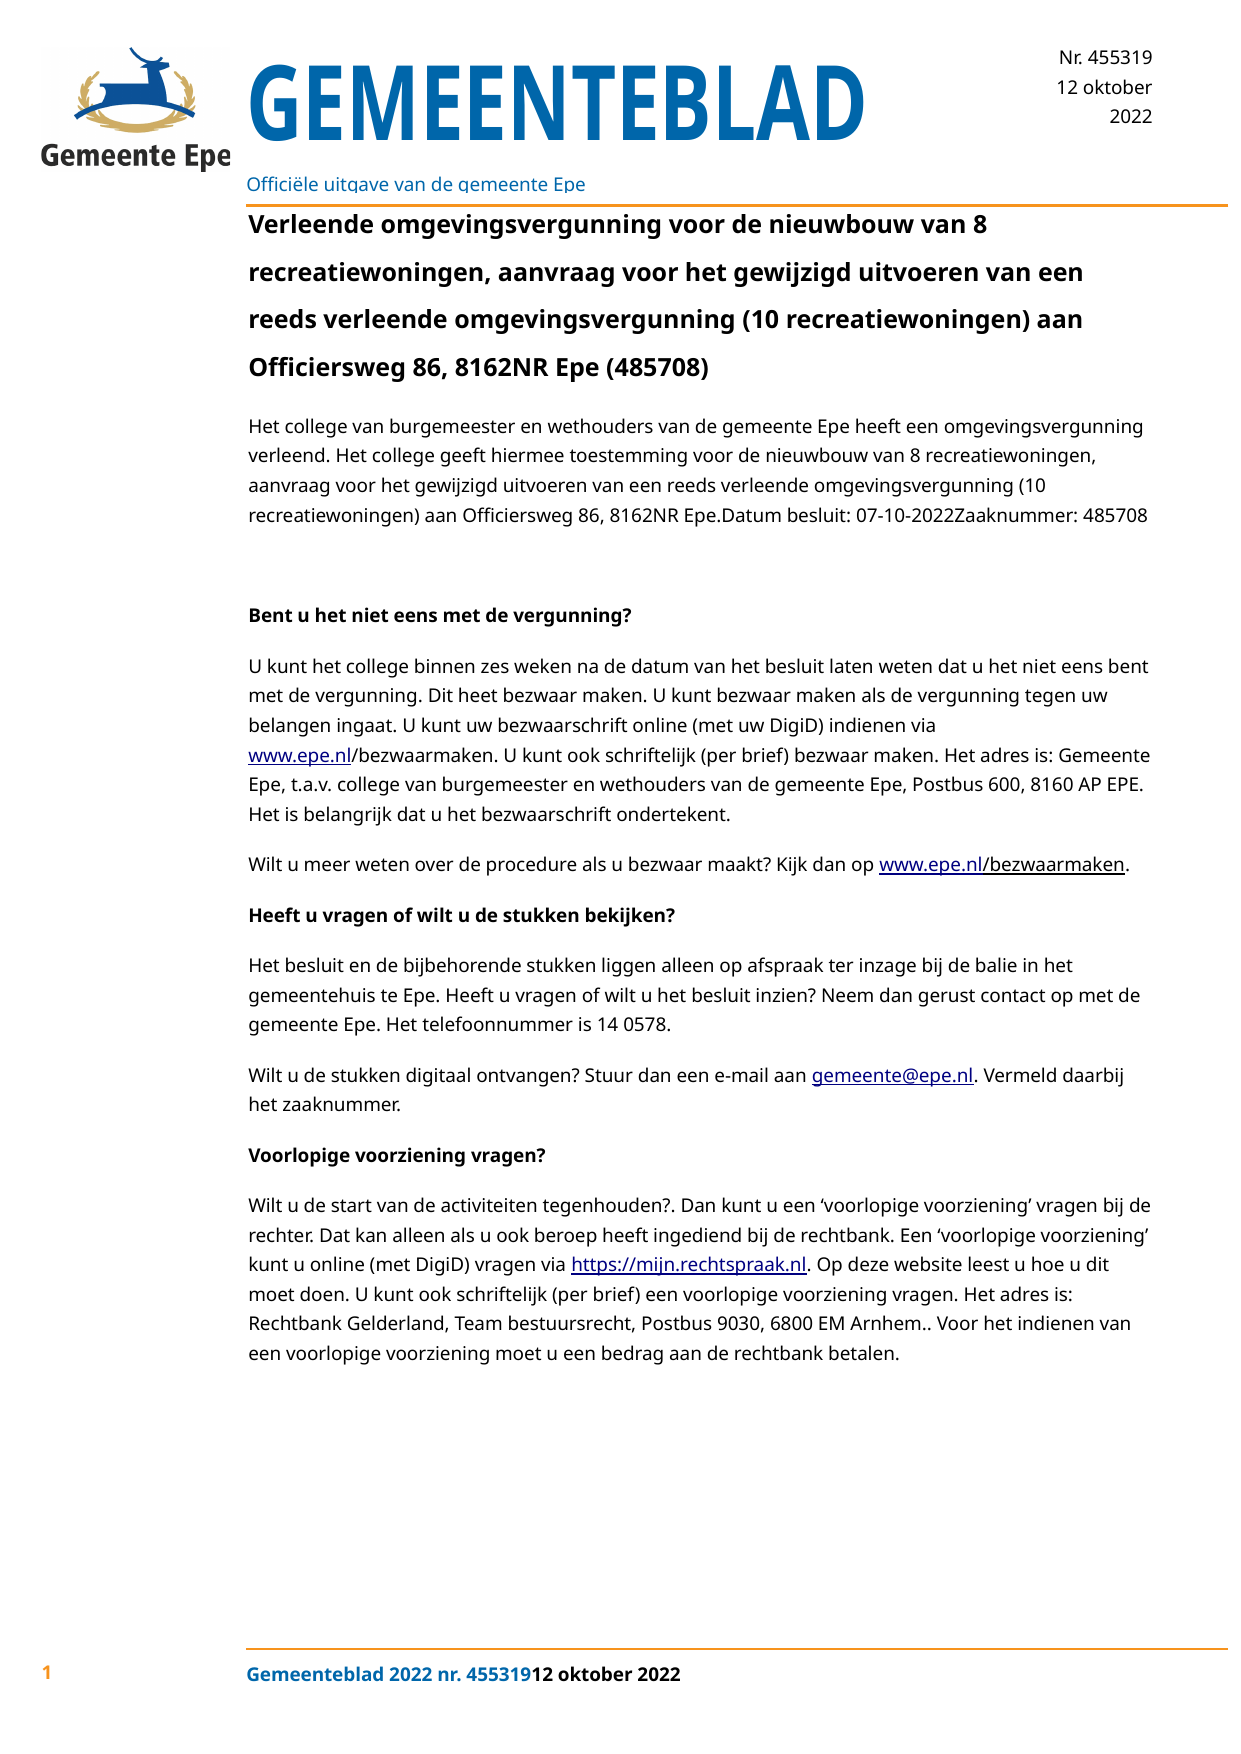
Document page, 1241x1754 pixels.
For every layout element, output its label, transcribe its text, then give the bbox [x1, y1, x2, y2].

text Het college van burgemeester en wethouders van de gemeente Epe heeft een omgevingsvergunning verleend. Het college geeft hiermee toestemming voor de nieuwbouw van 8 recreatiewoningen, aanvraag voor het gewijzigd uitvoeren van een reeds verleende omgevingsvergunning (10 recreatiewoningen) aan Officiersweg 86, 8162NR Epe.Datum besluit: 07-10-2022Zaaknummer: 485708 [248, 413, 1152, 528]
text Wilt u meer weten over de procedure als u bezwaar maakt? Kijk dan op www.epe.nl/bezwaarmaken. [248, 851, 1152, 877]
text Het besluit en de bijbehorende stukken liggen alleen op afspraak ter inzage bij de balie in het gemeentehuis te Epe. Heeft u vragen of wilt u het besluit inzien? Neem dan gerust contact op met de gemeente Epe. Het telefoonnummer is 14 0578. [248, 952, 1152, 1037]
text Wilt u de stukken digitaal ontvangen? Stuur dan een e-mail aan gemeente@epe.nl. Vermeld daarbij het zaaknummer. [248, 1062, 1152, 1117]
text Verleende omgevingsvergunning voor de nieuwbouw van 8 recreatiewoningen, aanvraag voor het gewijzigd uitvoeren van een reeds verleende omgevingsvergunning (10 recreatiewoningen) aan Officiersweg 86, 8162NR Epe (485708) [248, 207, 1152, 384]
text Voorlopige voorziening vragen? [248, 1142, 1152, 1168]
text Bent u het niet eens met de vergunning? [248, 603, 1152, 628]
text Heeft u vragen of wilt u de stukken bekijken? [248, 902, 1152, 928]
text U kunt het college binnen zes weken na de datum van het besluit laten weten dat u het niet eens bent met de vergunning. Dit heet bezwaar maken. U kunt bezwaar maken als de vergunning tegen uw belangen ingaat. U kunt uw bezwaarschrift online (met uw DigiD) indienen via www.epe.nl/bezwaarmaken. U kunt ook schriftelijk (per brief) bezwaar maken. Het adres is: Gemeente Epe, t.a.v. college van burgemeester en wethouders van de gemeente Epe, Postbus 600, 8160 AP EPE. Het is belangrijk dat u het bezwaarschrift ondertekent. [248, 653, 1152, 827]
text Wilt u de start van de activiteiten tegenhouden?. Dan kunt u een ‘voorlopige voorziening’ vragen bij de rechter. Dat kan alleen als u ook beroep heeft ingediend bij de rechtbank. Een ‘voorlopige voorziening’ kunt u online (met DigiD) vragen via https://mijn.rechtspraak.nl. Op deze website leest u hoe u dit moet doen. U kunt ook schriftelijk (per brief) een voorlopige voorziening vragen. Het adres is: Rechtbank Gelderland, Team bestuursrecht, Postbus 9030, 6800 EM Arnhem.. Voor het indienen van een voorlopige voorziening moet u een bedrag aan de rechtbank betalen. [248, 1192, 1152, 1366]
picture [41, 47, 231, 172]
